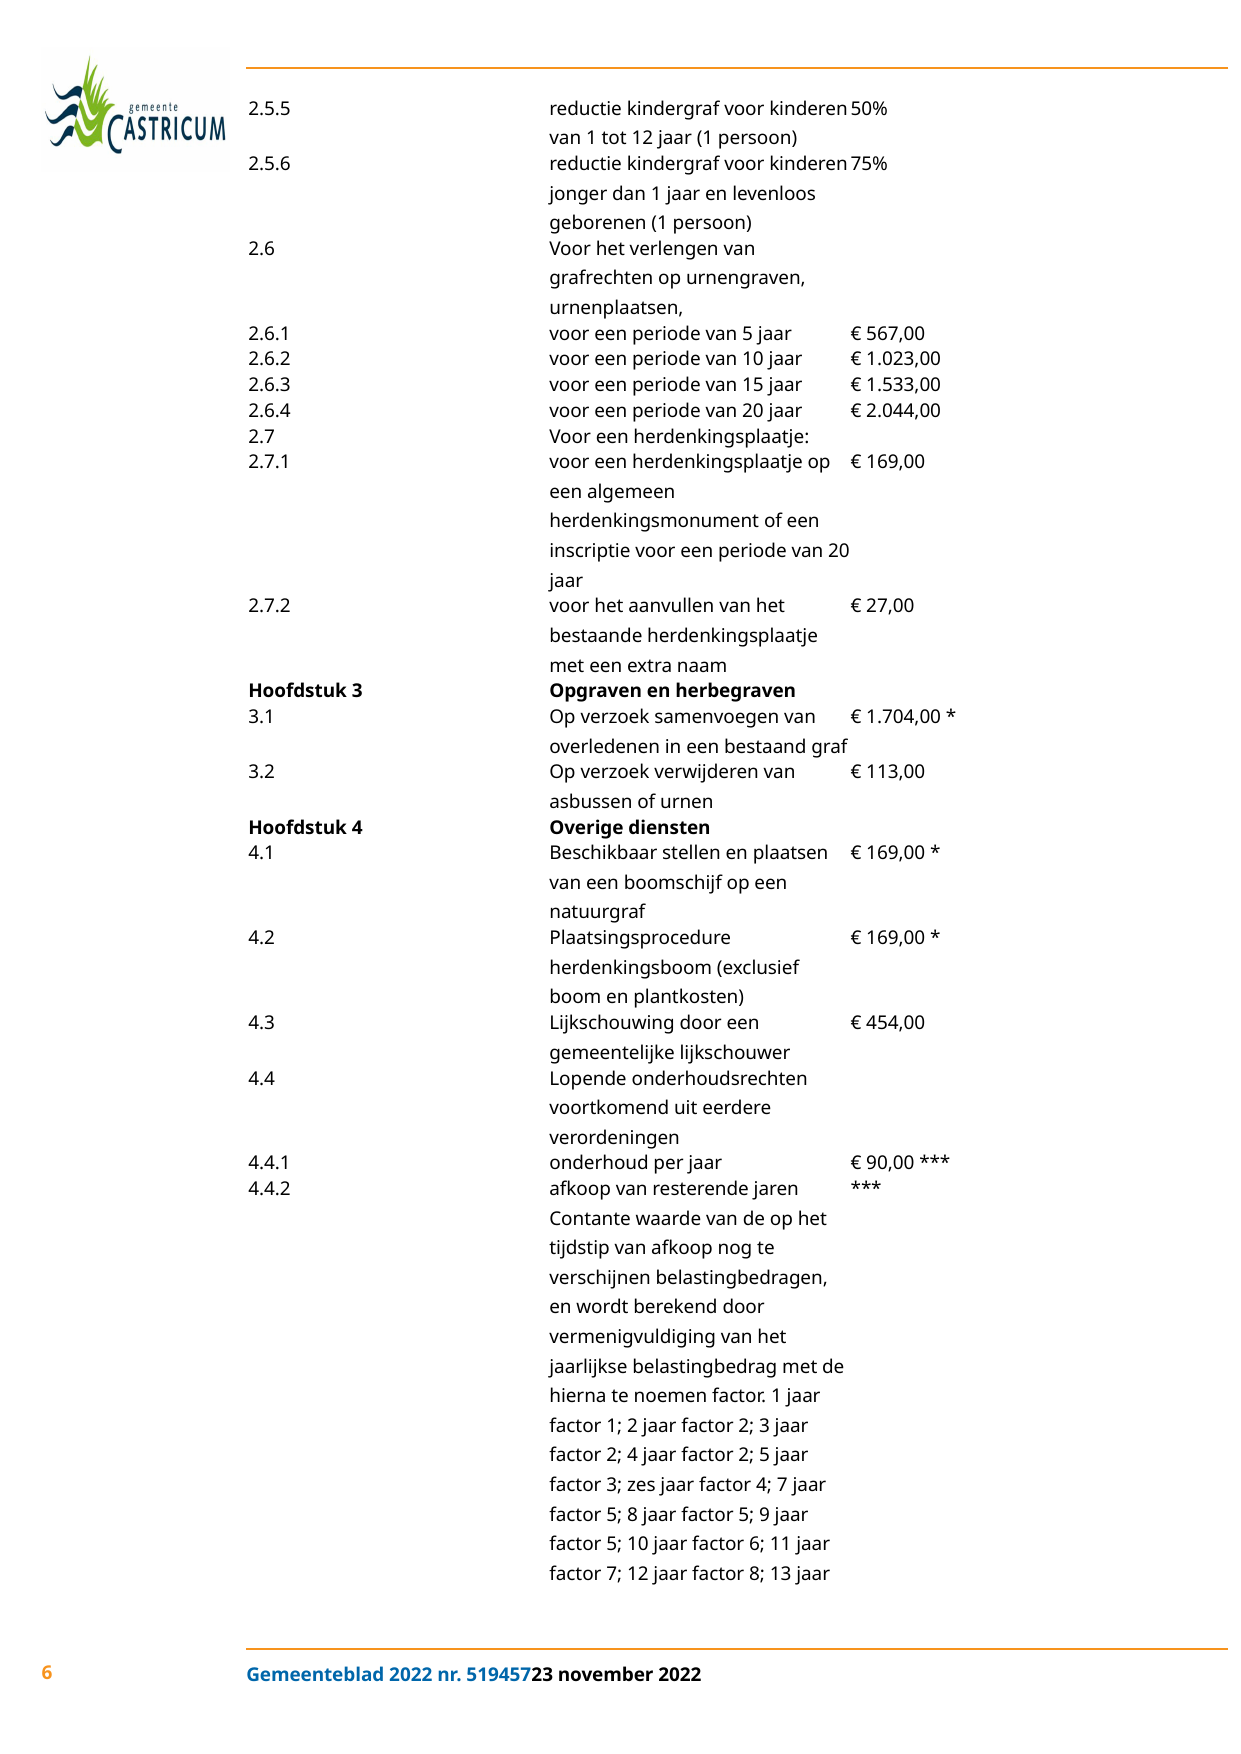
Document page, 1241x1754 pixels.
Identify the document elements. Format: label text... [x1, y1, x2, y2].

table_cell € 90,00 *** [850, 1150, 1152, 1175]
table_cell 4.2 [248, 925, 549, 1009]
table_cell Beschikbaar stellen en plaatsen van een boomschijf op een natuurgraf [549, 840, 850, 924]
picture [41, 47, 231, 172]
table_cell € 169,00 [850, 449, 1152, 593]
table_cell 4.4.2 [248, 1175, 549, 1586]
table_cell Voor een herdenkingsplaatje: [549, 423, 850, 448]
table_cell 2.6.4 [248, 397, 549, 423]
table_cell € 2.044,00 [850, 397, 1152, 423]
table_cell € 27,00 [850, 593, 1152, 677]
table_cell Hoofdstuk 4 [248, 814, 549, 839]
table_cell Voor het verlengen van grafrechten op urnengraven, urnenplaatsen, [549, 235, 850, 320]
table_cell € 113,00 [850, 759, 1152, 814]
table_cell Op verzoek samenvoegen van overledenen in een bestaand graf [549, 703, 850, 758]
table_cell [850, 235, 1152, 320]
table_cell *** [850, 1175, 1152, 1586]
table_cell € 1.023,00 [850, 346, 1152, 371]
table_cell Lopende onderhoudsrechten voortkomend uit eerdere verordeningen [549, 1065, 850, 1149]
table_cell 2.5.6 [248, 150, 549, 235]
table_cell 2.7.2 [248, 593, 549, 677]
table_cell 4.4.1 [248, 1150, 549, 1175]
table_cell [850, 678, 1152, 703]
table_cell Hoofdstuk 3 [248, 678, 549, 703]
table_cell voor het aanvullen van het bestaande herdenkingsplaatje met een extra naam [549, 593, 850, 677]
table_cell reductie kindergraf voor kinderen van 1 tot 12 jaar (1 persoon) [549, 95, 850, 150]
table_cell 2.6.3 [248, 371, 549, 397]
table_cell 2.7.1 [248, 449, 549, 593]
table_cell afkoop van resterende jaren Contante waarde van de op het tijdstip van afkoop nog te verschijnen belastingbedragen, en wordt berekend door vermenigvuldiging van het jaarlijkse belastingbedrag met de hierna te noemen factor. 1 jaar factor 1; 2 jaar factor 2; 3 jaar factor 2; 4 jaar factor 2; 5 jaar factor 3; zes jaar factor 4; 7 jaar factor 5; 8 jaar factor 5; 9 jaar factor 5; 10 jaar factor 6; 11 jaar factor 7; 12 jaar factor 8; 13 jaar [549, 1175, 850, 1586]
table_cell € 1.533,00 [850, 371, 1152, 397]
table_cell Opgraven en herbegraven [549, 678, 850, 703]
table_cell onderhoud per jaar [549, 1150, 850, 1175]
table_cell Lijkschouwing door een gemeentelijke lijkschouwer [549, 1009, 850, 1065]
table_cell [850, 814, 1152, 839]
table_cell 2.6.2 [248, 346, 549, 371]
table_cell 3.1 [248, 703, 549, 758]
table_cell € 169,00 * [850, 840, 1152, 924]
table_cell 3.2 [248, 759, 549, 814]
table_cell voor een periode van 20 jaar [549, 397, 850, 423]
table_cell voor een periode van 5 jaar [549, 320, 850, 346]
table_cell € 169,00 * [850, 925, 1152, 1009]
table_cell € 1.704,00 * [850, 703, 1152, 758]
table_cell 4.1 [248, 840, 549, 924]
table_cell € 454,00 [850, 1009, 1152, 1065]
table_cell 2.6 [248, 235, 549, 320]
table_cell voor een periode van 15 jaar [549, 371, 850, 397]
table_cell 75% [850, 150, 1152, 235]
table_cell 2.7 [248, 423, 549, 448]
table_cell 4.3 [248, 1009, 549, 1065]
table_cell voor een periode van 10 jaar [549, 346, 850, 371]
table_cell Overige diensten [549, 814, 850, 839]
table_cell 4.4 [248, 1065, 549, 1149]
table_cell reductie kindergraf voor kinderen jonger dan 1 jaar en levenloos geborenen (1 persoon) [549, 150, 850, 235]
table_cell Plaatsingsprocedure herdenkingsboom (exclusief boom en plantkosten) [549, 925, 850, 1009]
table_cell 2.6.1 [248, 320, 549, 346]
table_cell Op verzoek verwijderen van asbussen of urnen [549, 759, 850, 814]
table_cell 50% [850, 95, 1152, 150]
table_cell 2.5.5 [248, 95, 549, 150]
table_cell voor een herdenkingsplaatje op een algemeen herdenkingsmonument of een inscriptie voor een periode van 20 jaar [549, 449, 850, 593]
table_cell € 567,00 [850, 320, 1152, 346]
table_cell [850, 1065, 1152, 1149]
table_cell [850, 423, 1152, 448]
